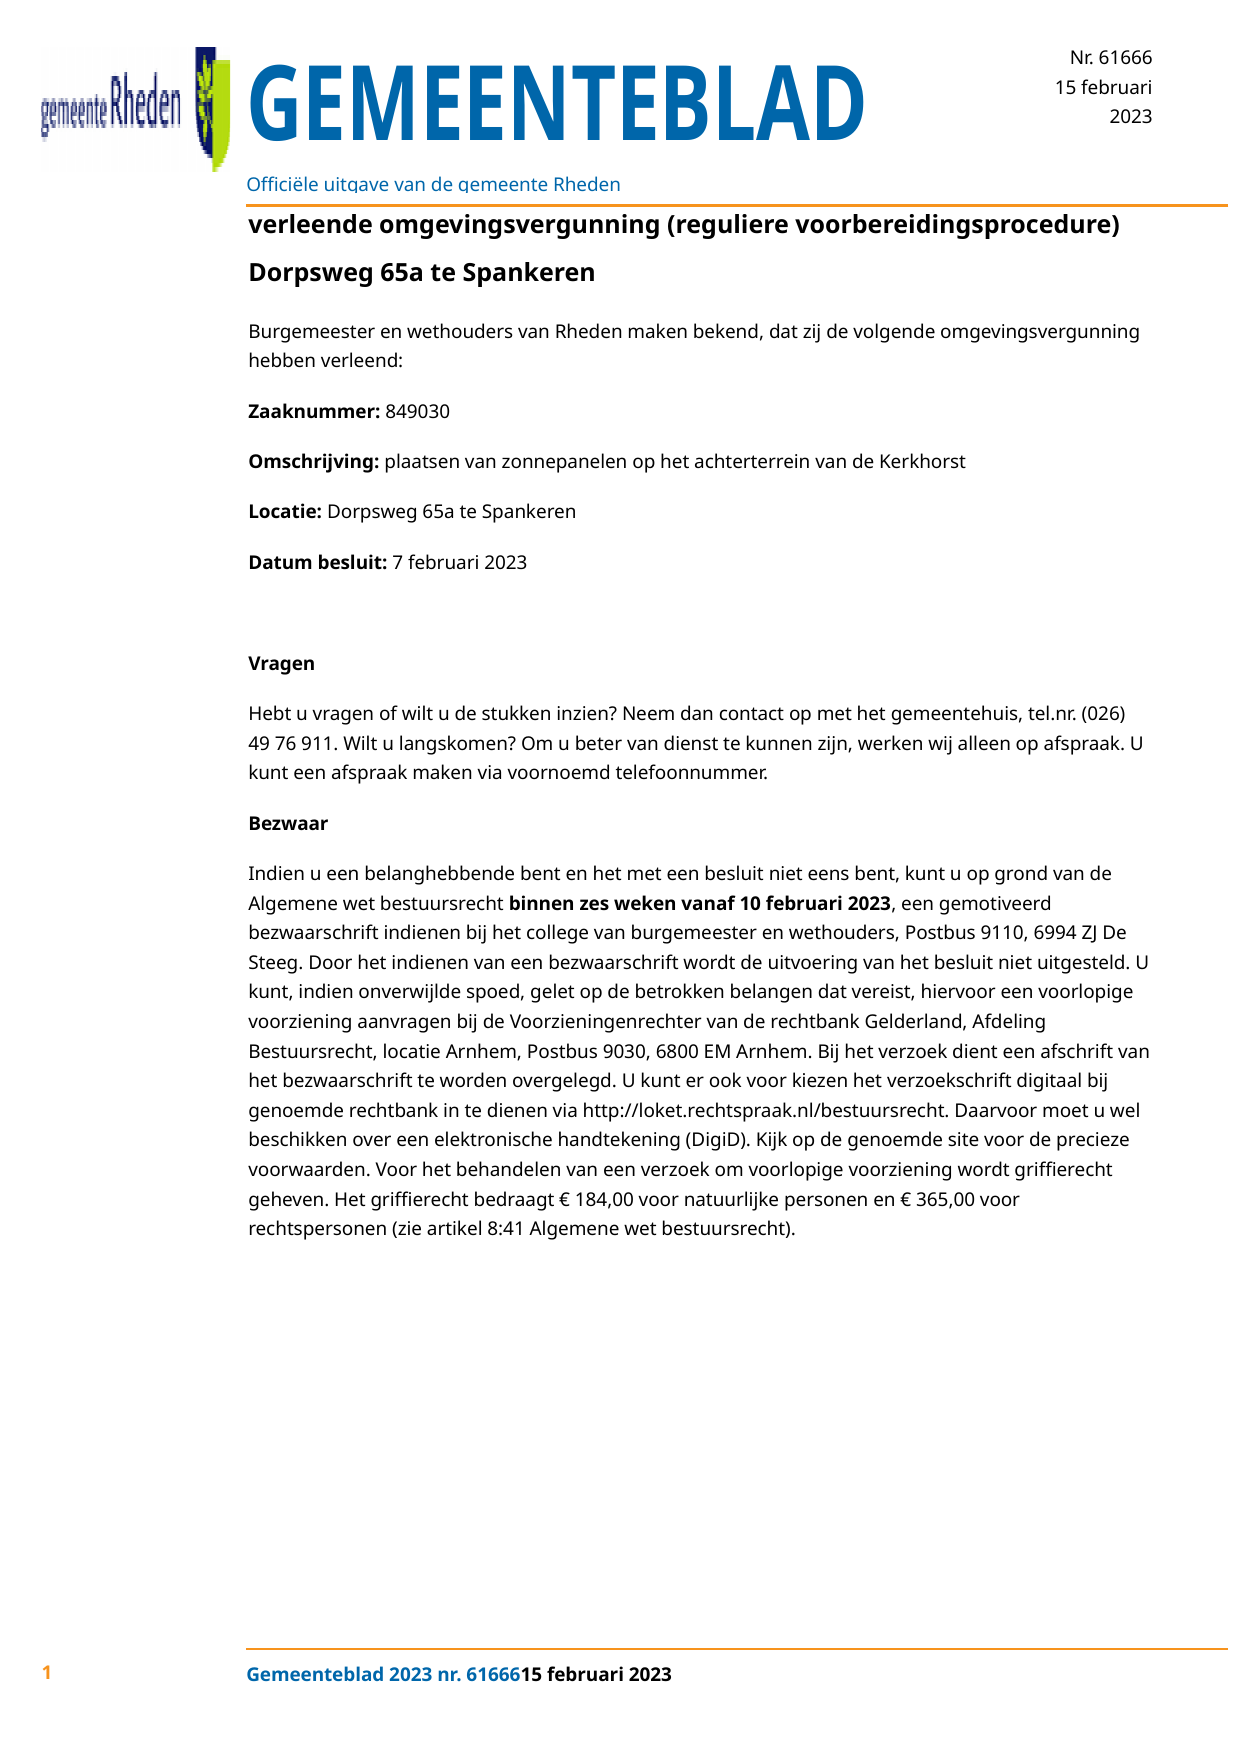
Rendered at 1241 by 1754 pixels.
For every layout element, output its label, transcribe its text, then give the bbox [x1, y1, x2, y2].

text Indien u een belanghebbende bent en het met een besluit niet eens bent, kunt u op grond van de Algemene wet bestuursrecht binnen zes weken vanaf 10 februari 2023, een gemotiveerd bezwaarschrift indienen bij het college van burgemeester en wethouders, Postbus 9110, 6994 ZJ De Steeg. Door het indienen van een bezwaarschrift wordt de uitvoering van het besluit niet uitgesteld. U kunt, indien onverwijlde spoed, gelet op de betrokken belangen dat vereist, hiervoor een voorlopige voorziening aanvragen bij de Voorzieningenrechter van de rechtbank Gelderland, Afdeling Bestuursrecht, locatie Arnhem, Postbus 9030, 6800 EM Arnhem. Bij het verzoek dient een afschrift van het bezwaarschrift te worden overgelegd. U kunt er ook voor kiezen het verzoekschrift digitaal bij genoemde rechtbank in te dienen via http://loket.rechtspraak.nl/bestuursrecht. Daarvoor moet u wel beschikken over een elektronische handtekening (DigiD). Kijk op de genoemde site voor de precieze voorwaarden. Voor het behandelen van een verzoek om voorlopige voorziening wordt griffierecht geheven. Het griffierecht bedraagt € 184,00 voor natuurlijke personen en € 365,00 voor rechtspersonen (zie artikel 8:41 Algemene wet bestuursrecht). [248, 860, 1152, 1241]
text Hebt u vragen of wilt u de stukken inzien? Neem dan contact op met het gemeentehuis, tel.nr. (026) 49 76 911. Wilt u langskomen? Om u beter van dienst te kunnen zijn, werken wij alleen op afspraak. U kunt een afspraak maken via voornoemd telefoonnummer. [248, 700, 1152, 785]
text Burgemeester en wethouders van Rheden maken bekend, dat zij de volgende omgevingsvergunning hebben verleend: [248, 318, 1152, 373]
text Vragen [248, 650, 1152, 676]
text Bezwaar [248, 810, 1152, 836]
text verleende omgevingsvergunning (reguliere voorbereidingsprocedure) Dorpsweg 65a te Spankeren [248, 207, 1152, 288]
text Datum besluit: 7 februari 2023 [248, 549, 1152, 575]
text Omschrijving: plaatsen van zonnepanelen op het achterterrein van de Kerkhorst [248, 448, 1152, 474]
text Zaaknummer: 849030 [248, 398, 1152, 424]
text Locatie: Dorpsweg 65a te Spankeren [248, 499, 1152, 524]
picture [41, 47, 231, 172]
